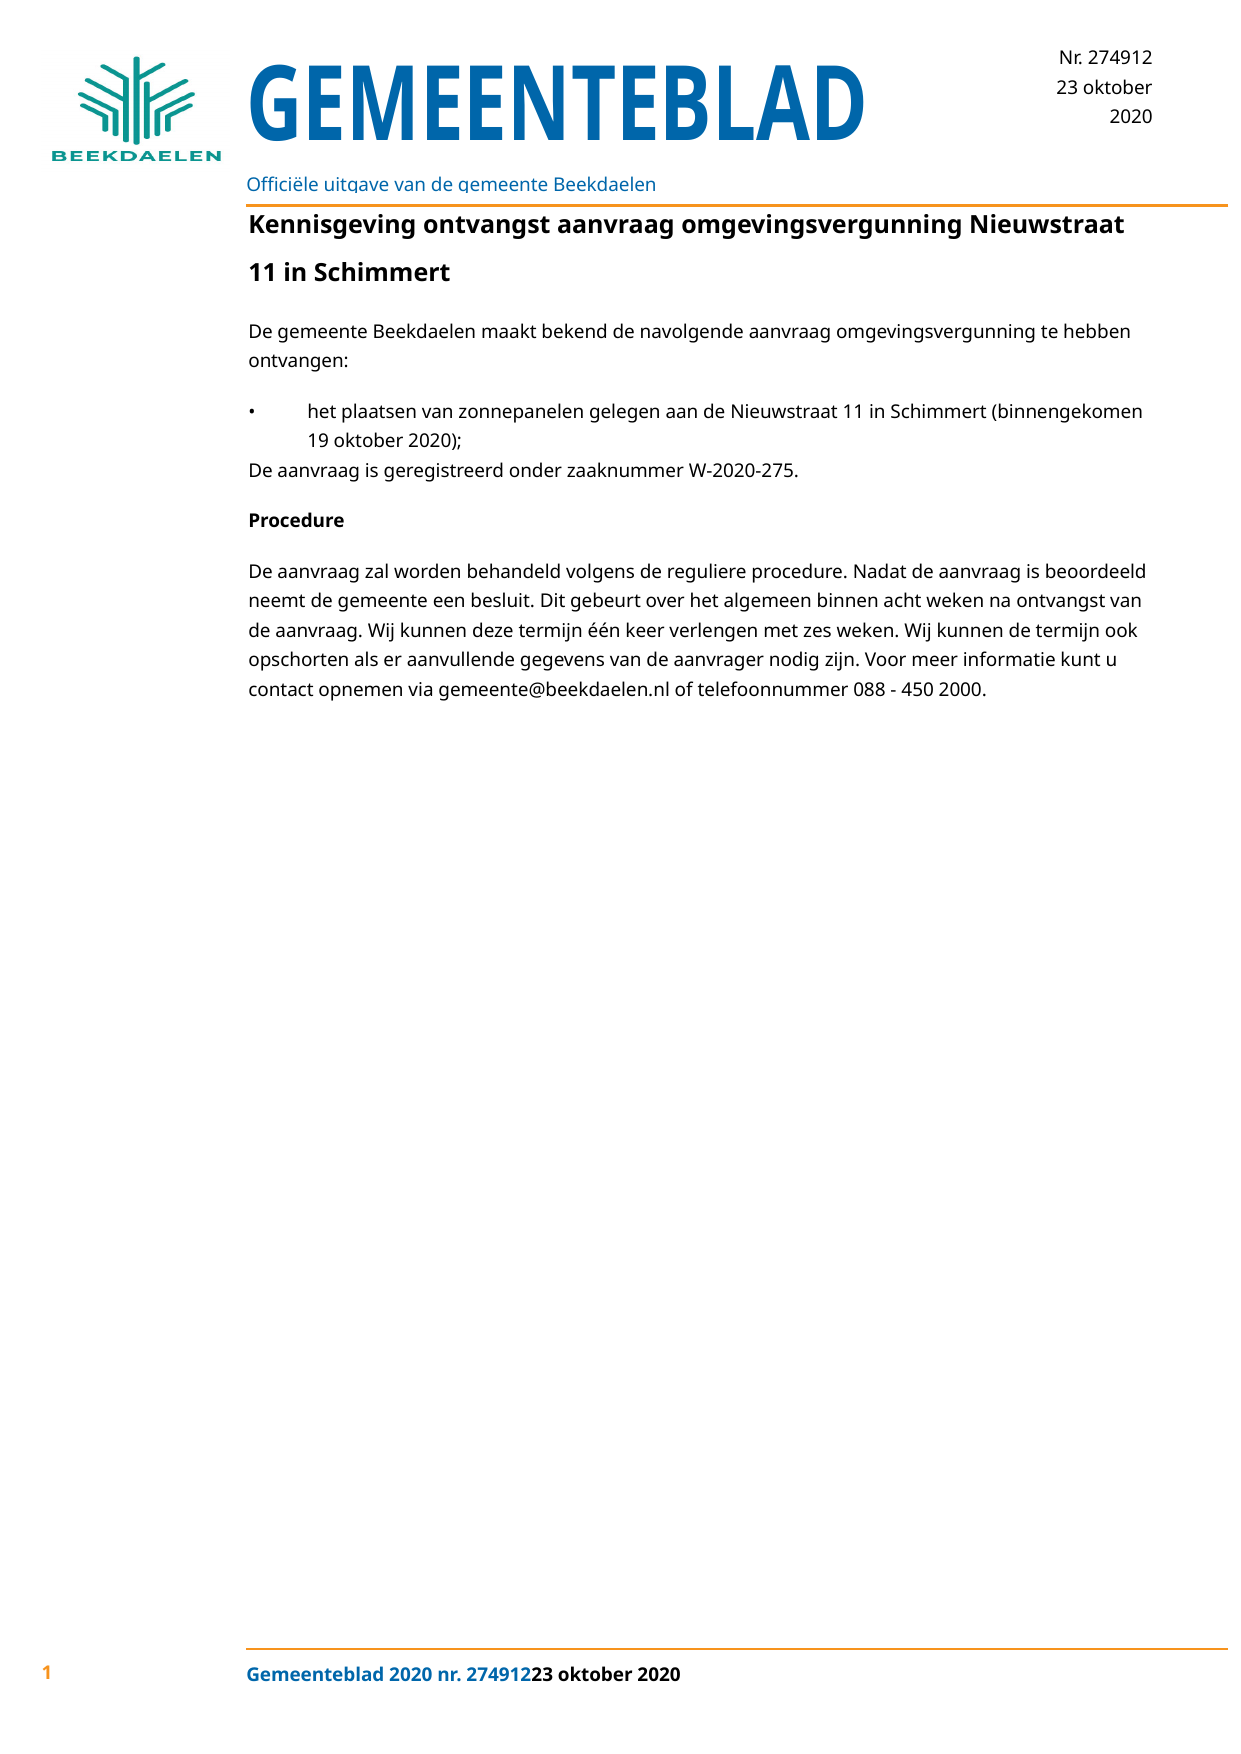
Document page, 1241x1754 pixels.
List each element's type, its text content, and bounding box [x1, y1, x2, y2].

text Kennisgeving ontvangst aanvraag omgevingsvergunning Nieuwstraat 11 in Schimmert [248, 207, 1152, 288]
list het plaatsen van zonnepanelen gelegen aan de Nieuwstraat 11 in Schimmert (binnengekomen 19 oktober 2020); [248, 398, 1152, 453]
picture [41, 47, 231, 172]
text De aanvraag is geregistreerd onder zaaknummer W-2020-275. [248, 457, 1152, 483]
text De gemeente Beekdaelen maakt bekend de navolgende aanvraag omgevingsvergunning te hebben ontvangen: [248, 318, 1152, 373]
text Procedure [248, 507, 1152, 533]
text De aanvraag zal worden behandeld volgens de reguliere procedure. Nadat de aanvraag is beoordeeld neemt de gemeente een besluit. Dit gebeurt over het algemeen binnen acht weken na ontvangst van de aanvraag. Wij kunnen deze termijn één keer verlengen met zes weken. Wij kunnen de termijn ook opschorten als er aanvullende gegevens van de aanvrager nodig zijn. Voor meer informatie kunt u contact opnemen via gemeente@beekdaelen.nl of telefoonnummer 088 - 450 2000. [248, 558, 1152, 702]
